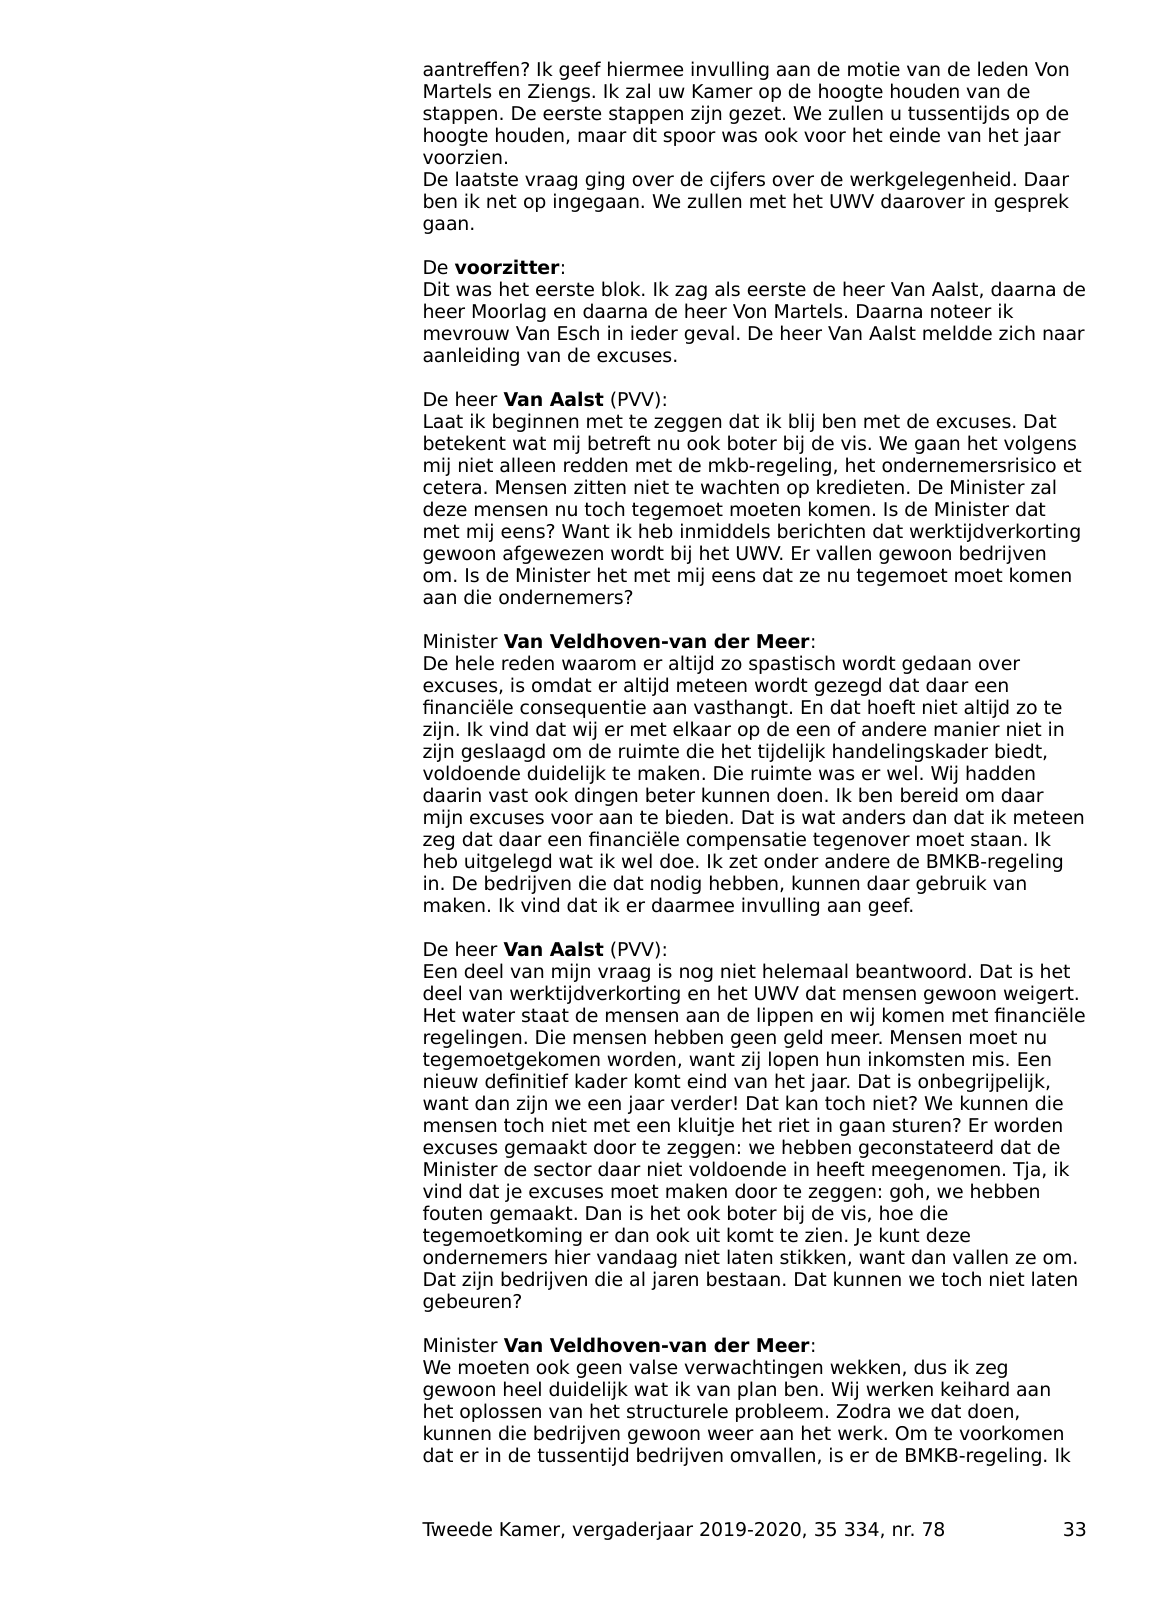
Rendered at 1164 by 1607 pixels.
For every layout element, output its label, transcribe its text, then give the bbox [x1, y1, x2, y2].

text De voorzitter: [422, 257, 1087, 279]
text aantreffen? Ik geef hiermee invulling aan de motie van de leden Von Martels en Ziengs. Ik zal uw Kamer op de hoogte houden van de stappen. De eerste stappen zijn gezet. We zullen u tussentijds op de hoogte houden, maar dit spoor was ook voor het einde van het jaar voorzien. [422, 59, 1087, 169]
text De heer Van Aalst (PVV): [422, 939, 1087, 961]
text De hele reden waarom er altijd zo spastisch wordt gedaan over excuses, is omdat er altijd meteen wordt gezegd dat daar een financiële consequentie aan vasthangt. En dat hoeft niet altijd zo te zijn. Ik vind dat wij er met elkaar op de een of andere manier niet in zijn geslaagd om de ruimte die het tijdelijk handelingskader biedt, voldoende duidelijk te maken. Die ruimte was er wel. Wij hadden daarin vast ook dingen beter kunnen doen. Ik ben bereid om daar mijn excuses voor aan te bieden. Dat is wat anders dan dat ik meteen zeg dat daar een financiële compensatie tegenover moet staan. Ik heb uitgelegd wat ik wel doe. Ik zet onder andere de BMKB-regeling in. De bedrijven die dat nodig hebben, kunnen daar gebruik van maken. Ik vind dat ik er daarmee invulling aan geef. [422, 653, 1087, 917]
text Minister Van Veldhoven-van der Meer: [422, 1335, 1087, 1357]
text Minister Van Veldhoven-van der Meer: [422, 631, 1087, 653]
text We moeten ook geen valse verwachtingen wekken, dus ik zeg gewoon heel duidelijk wat ik van plan ben. Wij werken keihard aan het oplossen van het structurele probleem. Zodra we dat doen, kunnen die bedrijven gewoon weer aan het werk. Om te voorkomen dat er in de tussentijd bedrijven omvallen, is er de BMKB-regeling. Ik [422, 1357, 1087, 1467]
text Laat ik beginnen met te zeggen dat ik blij ben met de excuses. Dat betekent wat mij betreft nu ook boter bij de vis. We gaan het volgens mij niet alleen redden met de mkb-regeling, het ondernemersrisico et cetera. Mensen zitten niet te wachten op kredieten. De Minister zal deze mensen nu toch tegemoet moeten komen. Is de Minister dat met mij eens? Want ik heb inmiddels berichten dat werktijdverkorting gewoon afgewezen wordt bij het UWV. Er vallen gewoon bedrijven om. Is de Minister het met mij eens dat ze nu tegemoet moet komen aan die ondernemers? [422, 411, 1087, 609]
text Een deel van mijn vraag is nog niet helemaal beantwoord. Dat is het deel van werktijdverkorting en het UWV dat mensen gewoon weigert. Het water staat de mensen aan de lippen en wij komen met financiële regelingen. Die mensen hebben geen geld meer. Mensen moet nu tegemoetgekomen worden, want zij lopen hun inkomsten mis. Een nieuw definitief kader komt eind van het jaar. Dat is onbegrijpelijk, want dan zijn we een jaar verder! Dat kan toch niet? We kunnen die mensen toch niet met een kluitje het riet in gaan sturen? Er worden excuses gemaakt door te zeggen: we hebben geconstateerd dat de Minister de sector daar niet voldoende in heeft meegenomen. Tja, ik vind dat je excuses moet maken door te zeggen: goh, we hebben fouten gemaakt. Dan is het ook boter bij de vis, hoe die tegemoetkoming er dan ook uit komt te zien. Je kunt deze ondernemers hier vandaag niet laten stikken, want dan vallen ze om. Dat zijn bedrijven die al jaren bestaan. Dat kunnen we toch niet laten gebeuren? [422, 961, 1087, 1313]
text De heer Van Aalst (PVV): [422, 389, 1087, 411]
text De laatste vraag ging over de cijfers over de werkgelegenheid. Daar ben ik net op ingegaan. We zullen met het UWV daarover in gesprek gaan. [422, 169, 1087, 235]
text Dit was het eerste blok. Ik zag als eerste de heer Van Aalst, daarna de heer Moorlag en daarna de heer Von Martels. Daarna noteer ik mevrouw Van Esch in ieder geval. De heer Van Aalst meldde zich naar aanleiding van de excuses. [422, 279, 1087, 367]
